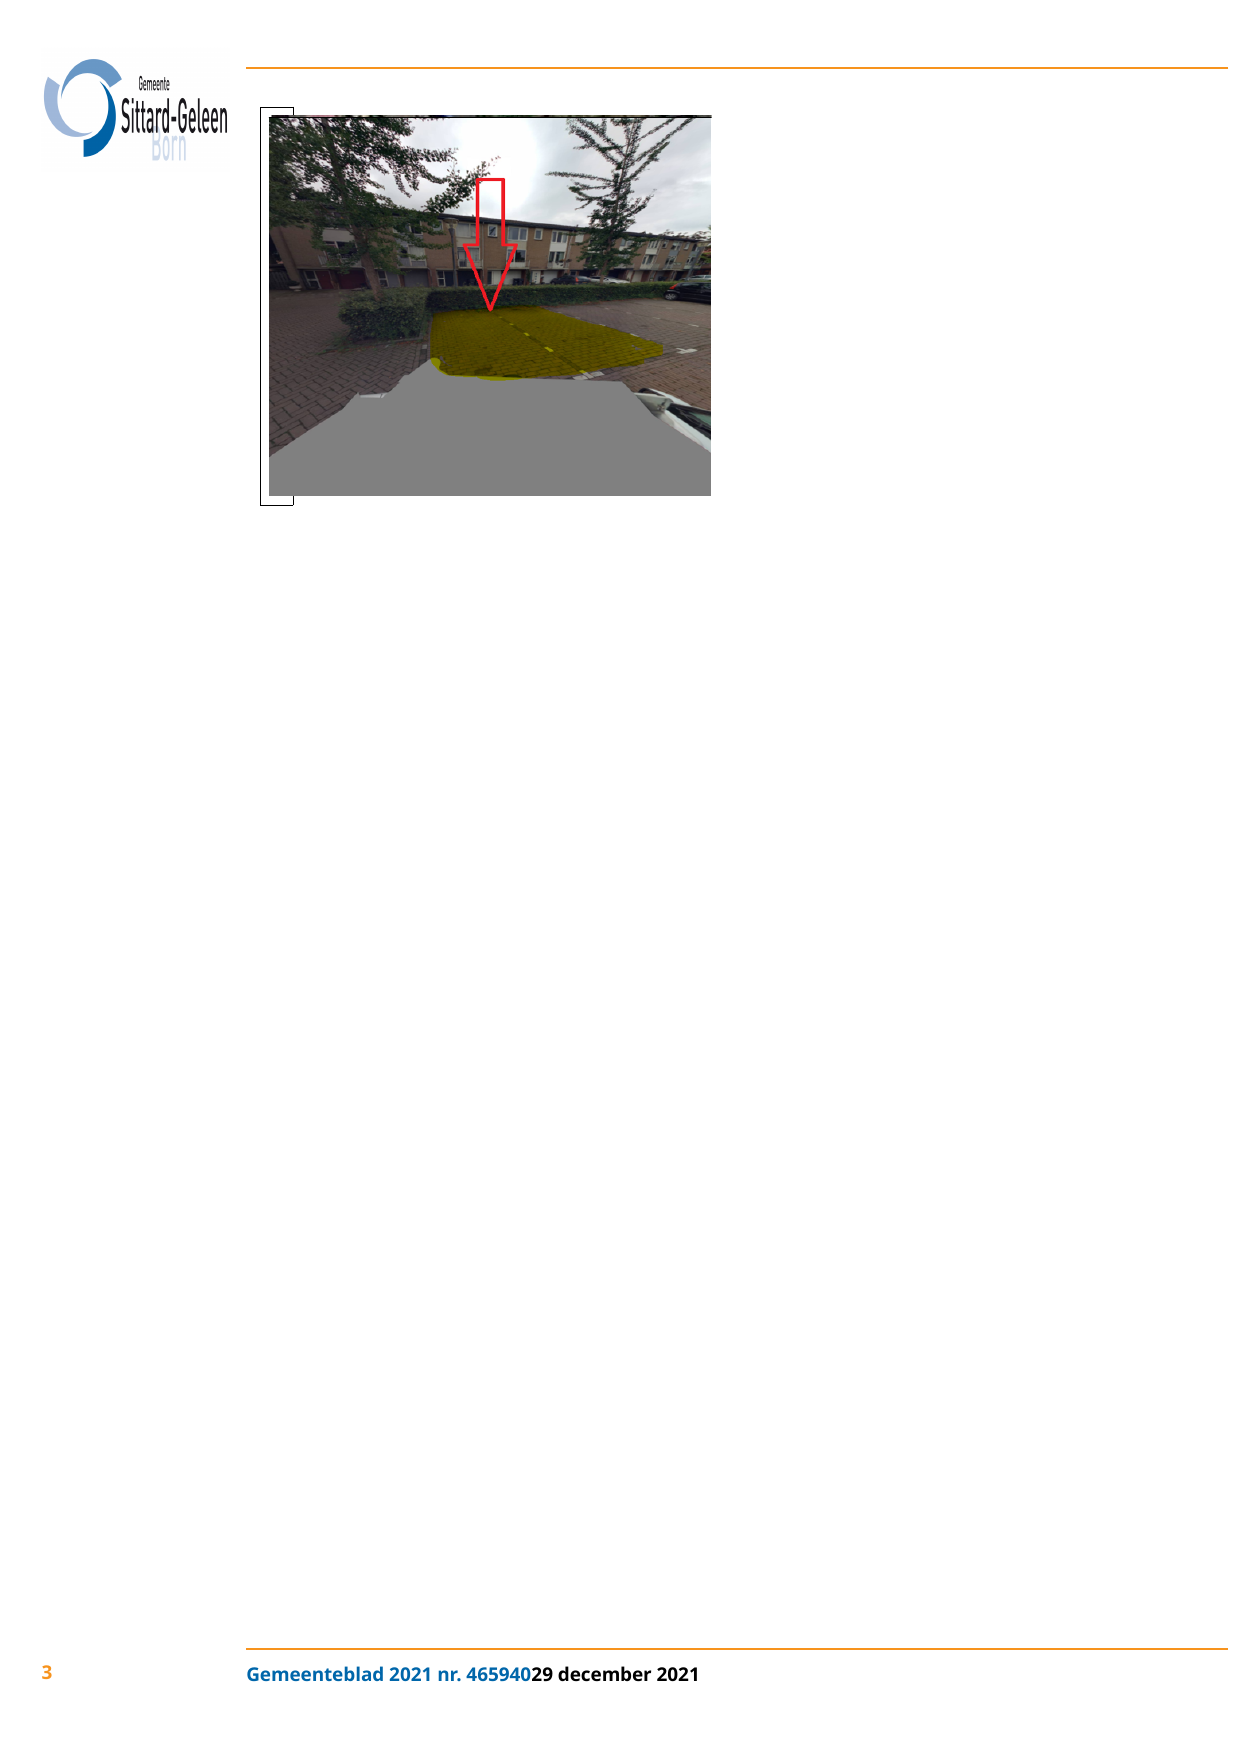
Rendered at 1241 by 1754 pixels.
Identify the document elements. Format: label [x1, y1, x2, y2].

picture [41, 47, 231, 172]
picture [268, 115, 712, 496]
